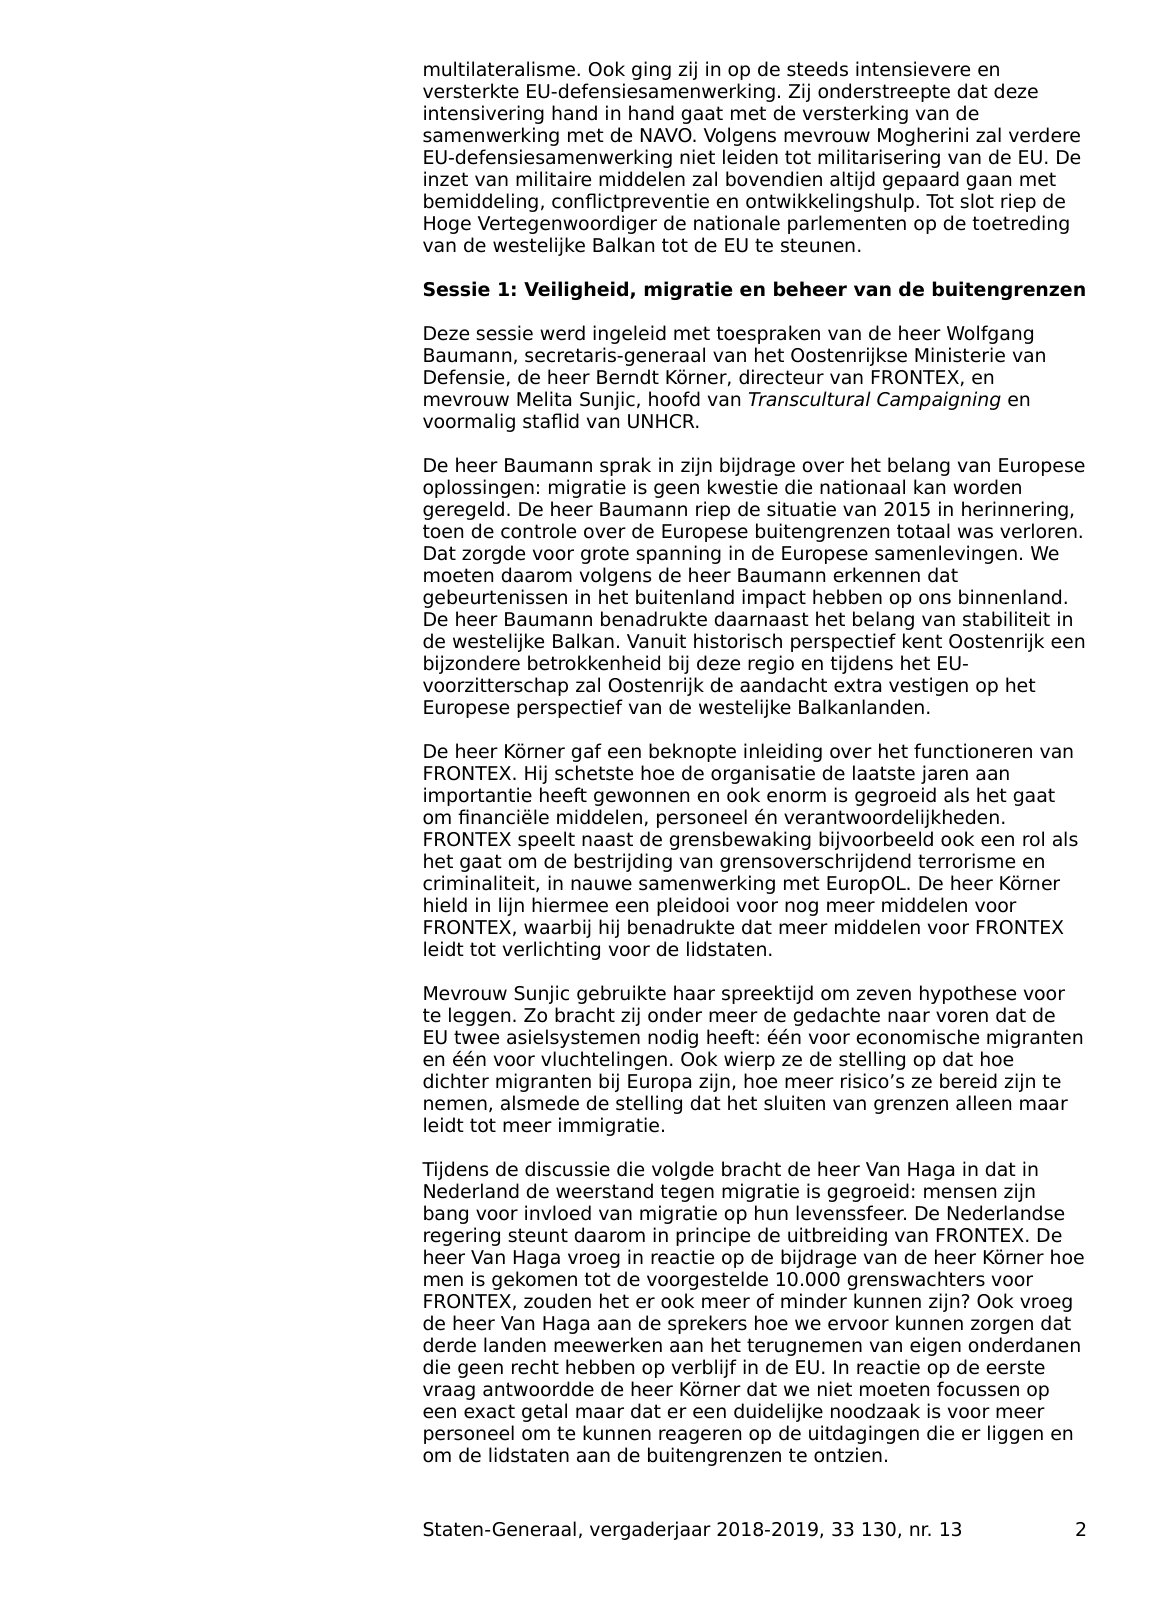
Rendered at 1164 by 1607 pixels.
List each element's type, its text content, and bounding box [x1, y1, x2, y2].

text De heer Körner gaf een beknopte inleiding over het functioneren van FRONTEX. Hij schetste hoe de organisatie de laatste jaren aan importantie heeft gewonnen en ook enorm is gegroeid als het gaat om financiële middelen, personeel én verantwoordelijkheden. FRONTEX speelt naast de grensbewaking bijvoorbeeld ook een rol als het gaat om de bestrijding van grensoverschrijdend terrorisme en criminaliteit, in nauwe samenwerking met EuropOL. De heer Körner hield in lijn hiermee een pleidooi voor nog meer middelen voor FRONTEX, waarbij hij benadrukte dat meer middelen voor FRONTEX leidt tot verlichting voor de lidstaten. [422, 741, 1087, 961]
text Tijdens de discussie die volgde bracht de heer Van Haga in dat in Nederland de weerstand tegen migratie is gegroeid: mensen zijn bang voor invloed van migratie op hun levenssfeer. De Nederlandse regering steunt daarom in principe de uitbreiding van FRONTEX. De heer Van Haga vroeg in reactie op de bijdrage van de heer Körner hoe men is gekomen tot de voorgestelde 10.000 grenswachters voor FRONTEX, zouden het er ook meer of minder kunnen zijn? Ook vroeg de heer Van Haga aan de sprekers hoe we ervoor kunnen zorgen dat derde landen meewerken aan het terugnemen van eigen onderdanen die geen recht hebben op verblijf in de EU. In reactie op de eerste vraag antwoordde de heer Körner dat we niet moeten focussen op een exact getal maar dat er een duidelijke noodzaak is voor meer personeel om te kunnen reageren op de uitdagingen die er liggen en om de lidstaten aan de buitengrenzen te ontzien. [422, 1159, 1087, 1467]
text Deze sessie werd ingeleid met toespraken van de heer Wolfgang Baumann, secretaris-generaal van het Oostenrijkse Ministerie van Defensie, de heer Berndt Körner, directeur van FRONTEX, en mevrouw Melita Sunjic, hoofd van Transcultural Campaigning en voormalig staflid van UNHCR. [422, 323, 1087, 433]
text De heer Baumann sprak in zijn bijdrage over het belang van Europese oplossingen: migratie is geen kwestie die nationaal kan worden geregeld. De heer Baumann riep de situatie van 2015 in herinnering, toen de controle over de Europese buitengrenzen totaal was verloren. Dat zorgde voor grote spanning in de Europese samenlevingen. We moeten daarom volgens de heer Baumann erkennen dat gebeurtenissen in het buitenland impact hebben op ons binnenland. De heer Baumann benadrukte daarnaast het belang van stabiliteit in de westelijke Balkan. Vanuit historisch perspectief kent Oostenrijk een bijzondere betrokkenheid bij deze regio en tijdens het EU-voorzitterschap zal Oostenrijk de aandacht extra vestigen op het Europese perspectief van de westelijke Balkanlanden. [422, 455, 1087, 719]
text multilateralisme. Ook ging zij in op de steeds intensievere en versterkte EU-defensiesamenwerking. Zij onderstreepte dat deze intensivering hand in hand gaat met de versterking van de samenwerking met de NAVO. Volgens mevrouw Mogherini zal verdere EU-defensiesamenwerking niet leiden tot militarisering van de EU. De inzet van militaire middelen zal bovendien altijd gepaard gaan met bemiddeling, conflictpreventie en ontwikkelingshulp. Tot slot riep de Hoge Vertegenwoordiger de nationale parlementen op de toetreding van de westelijke Balkan tot de EU te steunen. [422, 59, 1087, 257]
subtitle Sessie 1: Veiligheid, migratie en beheer van de buitengrenzen [422, 279, 1087, 301]
text Mevrouw Sunjic gebruikte haar spreektijd om zeven hypothese voor te leggen. Zo bracht zij onder meer de gedachte naar voren dat de EU twee asielsystemen nodig heeft: één voor economische migranten en één voor vluchtelingen. Ook wierp ze de stelling op dat hoe dichter migranten bij Europa zijn, hoe meer risico’s ze bereid zijn te nemen, alsmede de stelling dat het sluiten van grenzen alleen maar leidt tot meer immigratie. [422, 983, 1087, 1137]
